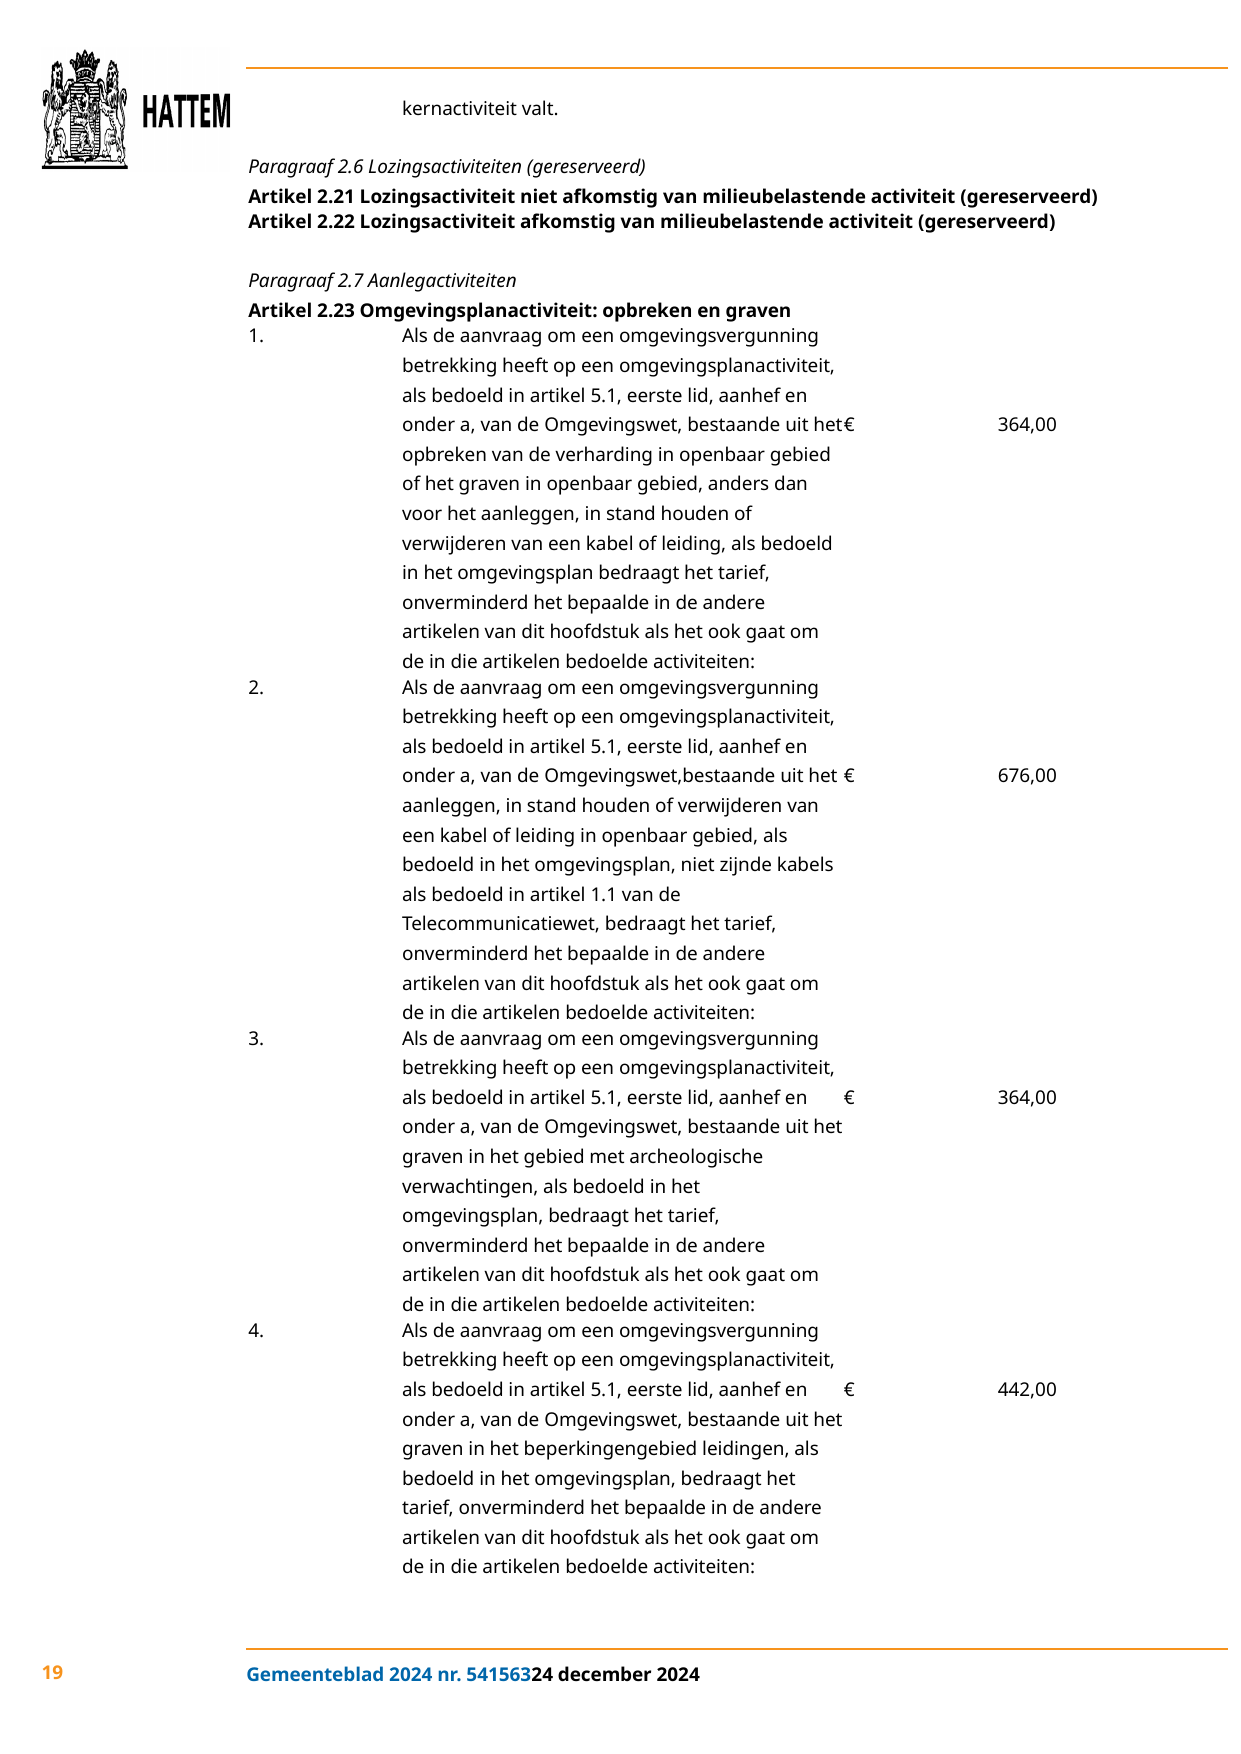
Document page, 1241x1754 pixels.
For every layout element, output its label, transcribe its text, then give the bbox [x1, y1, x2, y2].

table_header Artikel 2.21 Lozingsactiviteit niet afkomstig van milieubelastende activiteit (gereserveerd) [248, 183, 1152, 209]
table_cell 364,00 [998, 1025, 1152, 1317]
table_cell 676,00 [998, 674, 1152, 1025]
table_cell 3. [248, 1025, 402, 1317]
table_cell 2. [248, 674, 402, 1025]
table_cell [248, 95, 402, 121]
table_cell 4. [248, 1317, 402, 1579]
table_cell € [844, 1025, 998, 1317]
picture [41, 47, 231, 172]
table_cell € [844, 674, 998, 1025]
table_cell € [844, 1317, 998, 1579]
table_cell € [844, 323, 998, 674]
table_cell 364,00 [998, 323, 1152, 674]
text Paragraaf 2.6 Lozingsactiviteiten (gereserveerd) [248, 153, 1152, 179]
table_cell 442,00 [998, 1317, 1152, 1579]
table_cell Artikel 2.22 Lozingsactiviteit afkomstig van milieubelastende activiteit (gereserveerd) [248, 209, 1152, 234]
table_cell Als de aanvraag om een omgevingsvergunning betrekking heeft op een omgevingsplanactiviteit, als bedoeld in artikel 5.1, eerste lid, aanhef en onder a, van de Omgevingswet, bestaande uit het graven in het gebied met archeologische verwachtingen, als bedoeld in het omgevingsplan, bedraagt het tarief, onverminderd het bepaalde in de andere artikelen van dit hoofdstuk als het ook gaat om de in die artikelen bedoelde activiteiten: [402, 1025, 844, 1317]
table_cell kernactiviteit valt. [402, 95, 844, 121]
text Paragraaf 2.7 Aanlegactiviteiten [248, 267, 1152, 293]
table_cell Als de aanvraag om een omgevingsvergunning betrekking heeft op een omgevingsplanactiviteit, als bedoeld in artikel 5.1, eerste lid, aanhef en onder a, van de Omgevingswet, bestaande uit het graven in het beperkingengebied leidingen, als bedoeld in het omgevingsplan, bedraagt het tarief, onverminderd het bepaalde in de andere artikelen van dit hoofdstuk als het ook gaat om de in die artikelen bedoelde activiteiten: [402, 1317, 844, 1579]
table_cell [998, 95, 1152, 121]
table_cell Als de aanvraag om een omgevingsvergunning betrekking heeft op een omgevingsplanactiviteit, als bedoeld in artikel 5.1, eerste lid, aanhef en onder a, van de Omgevingswet,bestaande uit het aanleggen, in stand houden of verwijderen van een kabel of leiding in openbaar gebied, als bedoeld in het omgevingsplan, niet zijnde kabels als bedoeld in artikel 1.1 van de Telecommunicatiewet, bedraagt het tarief, onverminderd het bepaalde in de andere artikelen van dit hoofdstuk als het ook gaat om de in die artikelen bedoelde activiteiten: [402, 674, 844, 1025]
table_header Artikel 2.23 Omgevingsplanactiviteit: opbreken en graven [248, 297, 1152, 323]
table_cell [844, 95, 998, 121]
table_cell 1. [248, 323, 402, 674]
table_cell Als de aanvraag om een omgevingsvergunning betrekking heeft op een omgevingsplanactiviteit, als bedoeld in artikel 5.1, eerste lid, aanhef en onder a, van de Omgevingswet, bestaande uit het opbreken van de verharding in openbaar gebied of het graven in openbaar gebied, anders dan voor het aanleggen, in stand houden of verwijderen van een kabel of leiding, als bedoeld in het omgevingsplan bedraagt het tarief, onverminderd het bepaalde in de andere artikelen van dit hoofdstuk als het ook gaat om de in die artikelen bedoelde activiteiten: [402, 323, 844, 674]
